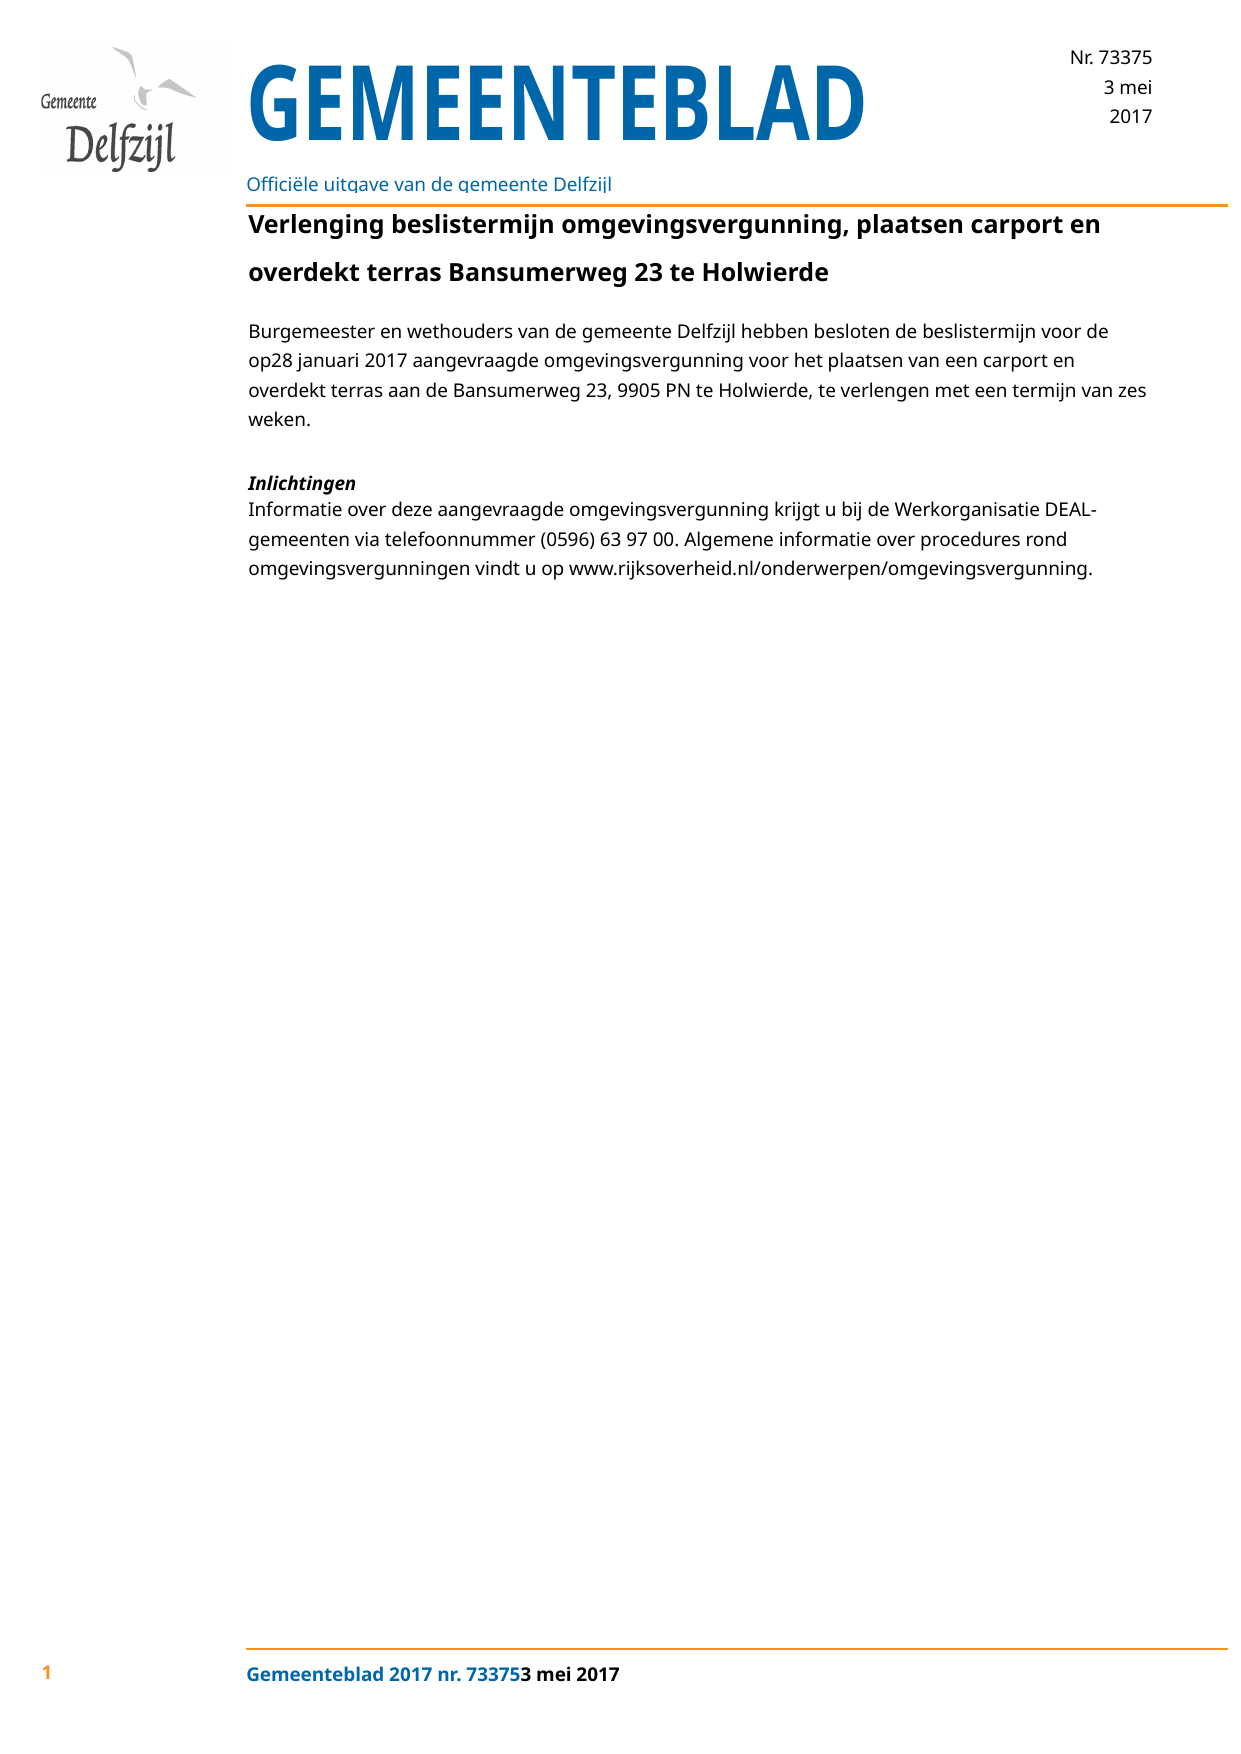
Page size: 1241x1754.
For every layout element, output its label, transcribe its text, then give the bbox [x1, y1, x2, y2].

text Burgemeester en wethouders van de gemeente Delfzijl hebben besloten de beslistermijn voor de op28 januari 2017 aangevraagde omgevingsvergunning voor het plaatsen van een carport en overdekt terras aan de Bansumerweg 23, 9905 PN te Holwierde, te verlengen met een termijn van zes weken. [248, 318, 1152, 432]
text Verlenging beslistermijn omgevingsvergunning, plaatsen carport en overdekt terras Bansumerweg 23 te Holwierde [248, 207, 1152, 288]
picture [41, 47, 231, 172]
text Inlichtingen [248, 471, 1152, 496]
text Informatie over deze aangevraagde omgevingsvergunning krijgt u bij de Werkorganisatie DEAL-gemeenten via telefoonnummer (0596) 63 97 00. Algemene informatie over procedures rond omgevingsvergunningen vindt u op www.rijksoverheid.nl/onderwerpen/omgevingsvergunning. [248, 496, 1152, 581]
